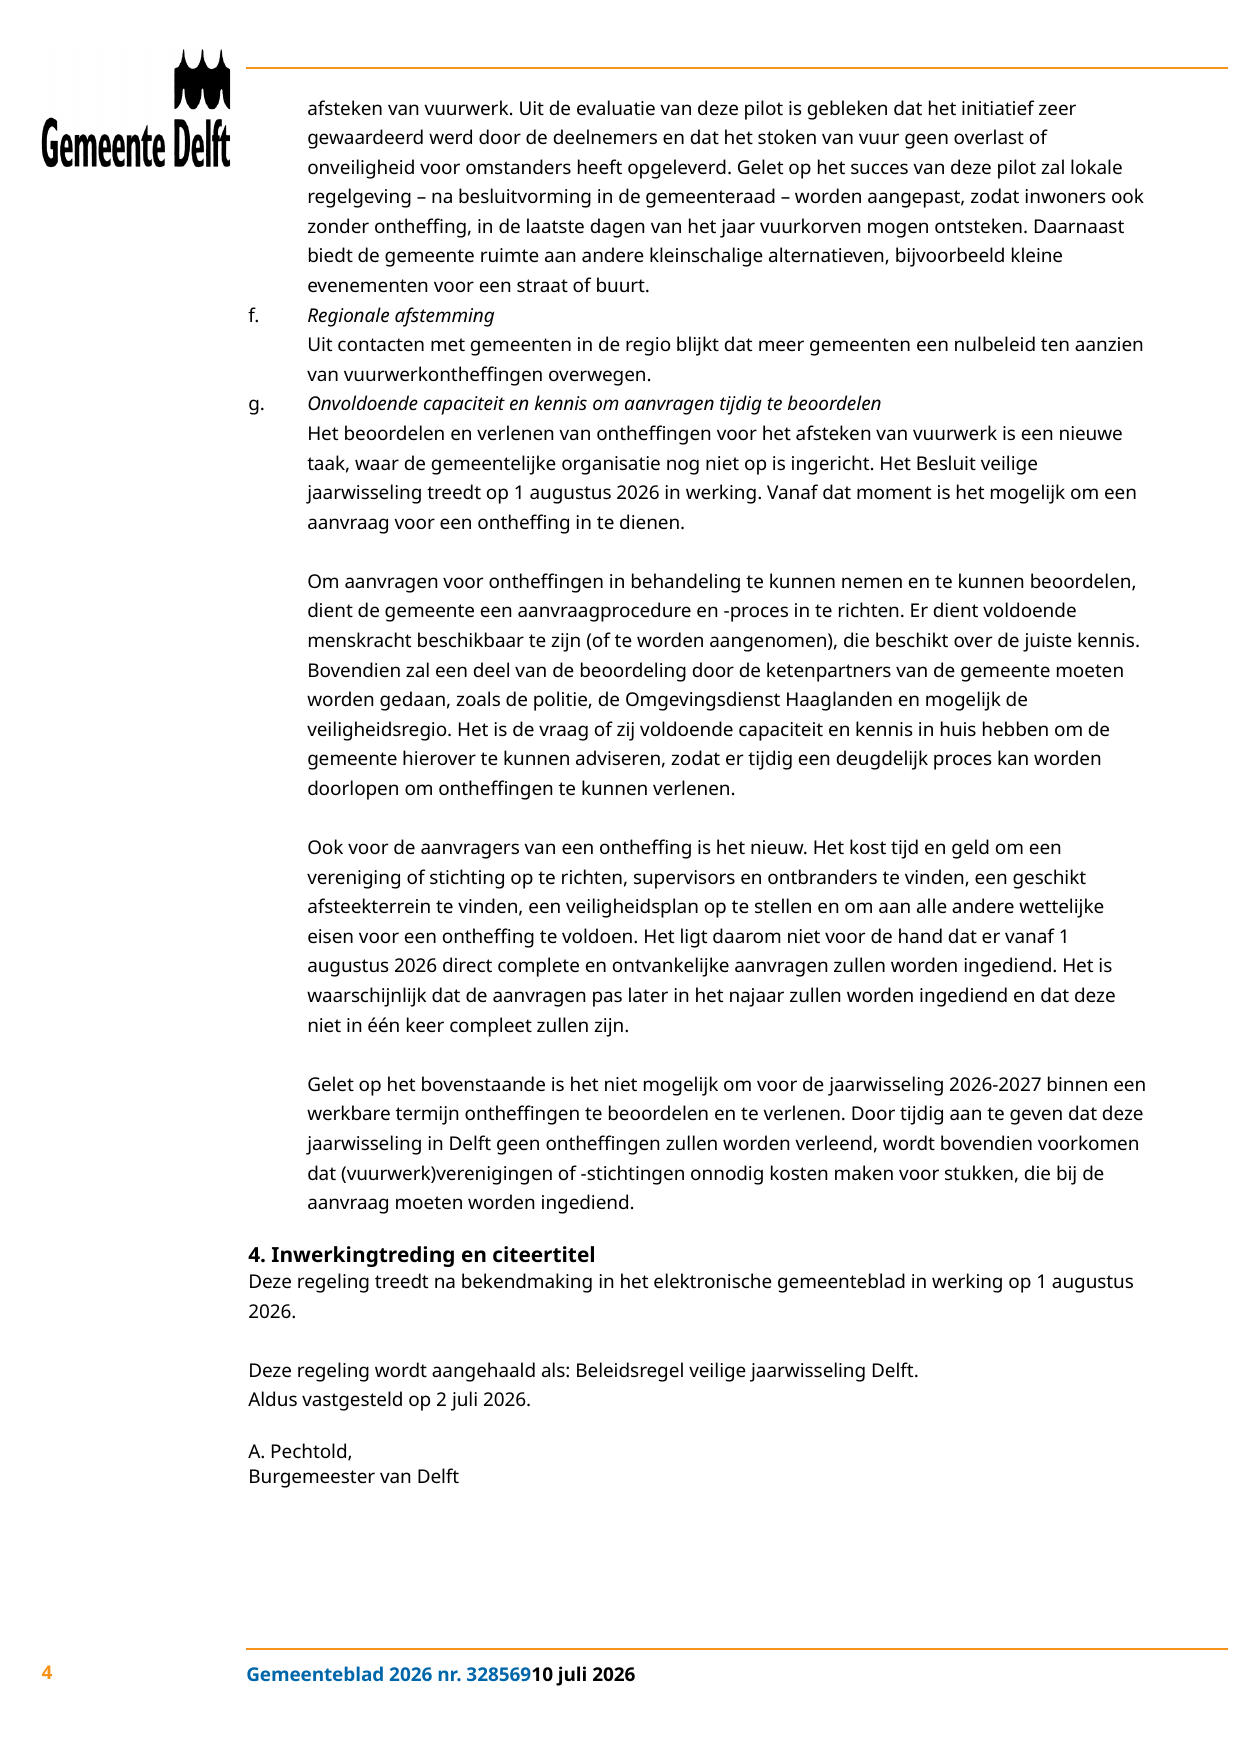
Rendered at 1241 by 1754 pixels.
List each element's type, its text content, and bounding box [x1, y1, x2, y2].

text Aldus vastgesteld op 2 juli 2026. [248, 1387, 1152, 1412]
list Uit contacten met gemeenten in de regio blijkt dat meer gemeenten een nulbeleid ten aanzien van vuurwerkontheffingen overwegen. [248, 331, 1152, 387]
list Onvoldoende capaciteit en kennis om aanvragen tijdig te beoordelen [248, 391, 1152, 416]
text Burgemeester van Delft [248, 1464, 1152, 1489]
list Ook voor de aanvragers van een ontheffing is het nieuw. Het kost tijd en geld om een vereniging of stichting op te richten, supervisors en ontbranders te vinden, een geschikt afsteekterrein te vinden, een veiligheidsplan op te stellen en om aan alle andere wettelijke eisen voor een ontheffing te voldoen. Het ligt daarom niet voor de hand dat er vanaf 1 augustus 2026 direct complete en ontvankelijke aanvragen zullen worden ingediend. Het is waarschijnlijk dat de aanvragen pas later in het najaar zullen worden ingediend en dat deze niet in één keer compleet zullen zijn. [248, 834, 1152, 1038]
text 4. Inwerkingtreding en citeertitel [248, 1240, 1152, 1268]
list afsteken van vuurwerk. Uit de evaluatie van deze pilot is gebleken dat het initiatief zeer gewaardeerd werd door de deelnemers en dat het stoken van vuur geen overlast of onveiligheid voor omstanders heeft opgeleverd. Gelet op het succes van deze pilot zal lokale regelgeving – na besluitvorming in de gemeenteraad – worden aangepast, zodat inwoners ook zonder ontheffing, in de laatste dagen van het jaar vuurkorven mogen ontsteken. Daarnaast biedt de gemeente ruimte aan andere kleinschalige alternatieven, bijvoorbeeld kleine evenementen voor een straat of buurt. [248, 95, 1152, 298]
picture [41, 47, 231, 172]
list Om aanvragen voor ontheffingen in behandeling te kunnen nemen en te kunnen beoordelen, dient de gemeente een aanvraagprocedure en -proces in te richten. Er dient voldoende menskracht beschikbaar te zijn (of te worden aangenomen), die beschikt over de juiste kennis. Bovendien zal een deel van de beoordeling door de ketenpartners van de gemeente moeten worden gedaan, zoals de politie, de Omgevingsdienst Haaglanden en mogelijk de veiligheidsregio. Het is de vraag of zij voldoende capaciteit en kennis in huis hebben om de gemeente hierover te kunnen adviseren, zodat er tijdig een deugdelijk proces kan worden doorlopen om ontheffingen te kunnen verlenen. [248, 568, 1152, 801]
list Gelet op het bovenstaande is het niet mogelijk om voor de jaarwisseling 2026-2027 binnen een werkbare termijn ontheffingen te beoordelen en te verlenen. Door tijdig aan te geven dat deze jaarwisseling in Delft geen ontheffingen zullen worden verleend, wordt bovendien voorkomen dat (vuurwerk)verenigingen of -stichtingen onnodig kosten maken voor stukken, die bij de aanvraag moeten worden ingediend. [248, 1071, 1152, 1215]
text Deze regeling treedt na bekendmaking in het elektronische gemeenteblad in werking op 1 augustus 2026. [248, 1268, 1152, 1323]
text A. Pechtold, [248, 1438, 1152, 1464]
text Deze regeling wordt aangehaald als: Beleidsregel veilige jaarwisseling Delft. [248, 1357, 1152, 1383]
list Het beoordelen en verlenen van ontheffingen voor het afsteken van vuurwerk is een nieuwe taak, waar de gemeentelijke organisatie nog niet op is ingericht. Het Besluit veilige jaarwisseling treedt op 1 augustus 2026 in werking. Vanaf dat moment is het mogelijk om een aanvraag voor een ontheffing in te dienen. [248, 420, 1152, 535]
list Regionale afstemming [248, 302, 1152, 328]
